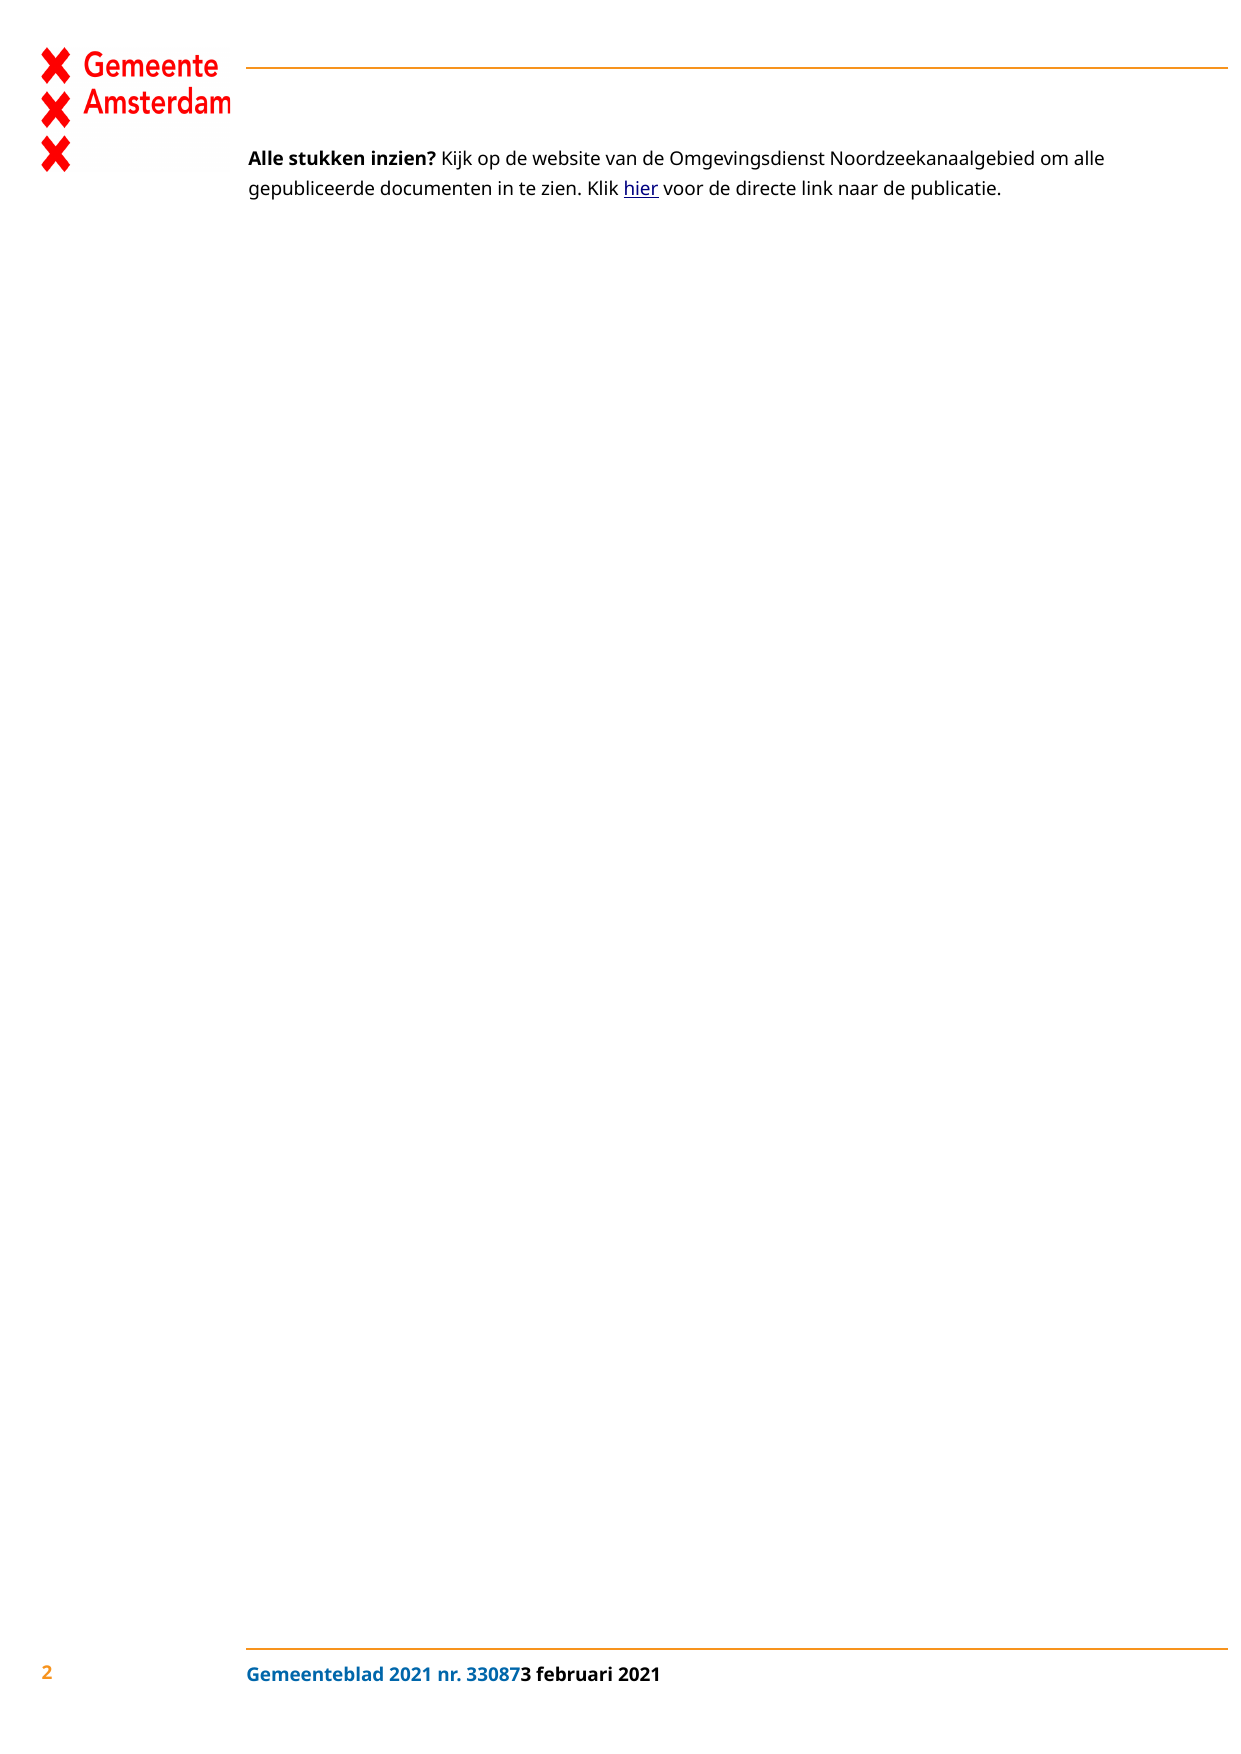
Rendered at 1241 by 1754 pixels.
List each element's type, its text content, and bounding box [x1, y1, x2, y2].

picture [41, 47, 231, 172]
text Alle stukken inzien? Kijk op de website van de Omgevingsdienst Noordzeekanaalgebied om alle gepubliceerde documenten in te zien. Klik hier voor de directe link naar de publicatie. [248, 145, 1152, 201]
